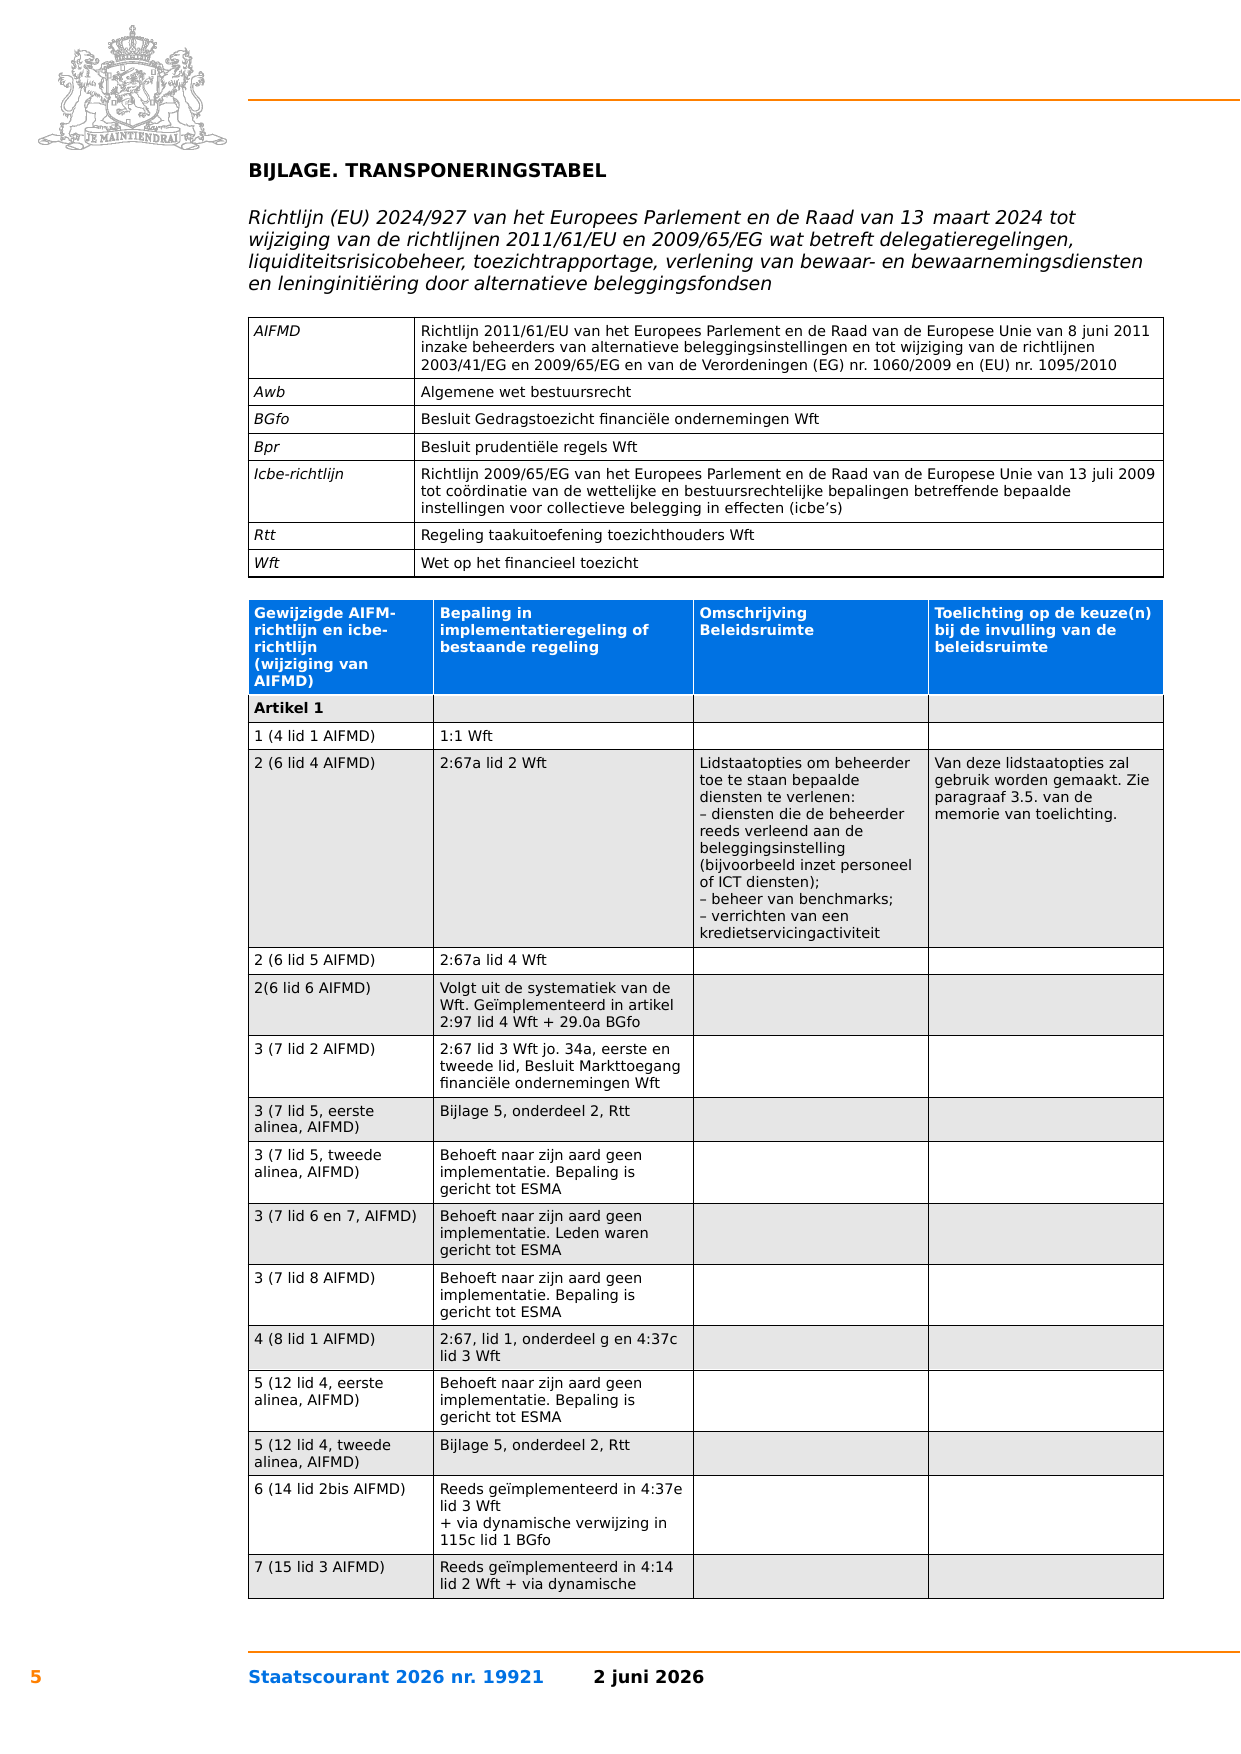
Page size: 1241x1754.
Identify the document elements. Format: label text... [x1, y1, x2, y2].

subtitle BIJLAGE. TRANSPONERINGSTABEL [248, 160, 1163, 182]
table_cell [694, 1326, 928, 1369]
table_cell 2:67, lid 1, onderdeel g en 4:37c lid 3 Wft [434, 1326, 693, 1369]
table_cell [929, 1265, 1163, 1325]
table_cell 2:67a lid 4 Wft [434, 948, 693, 974]
table_cell Van deze lidstaatopties zal gebruik worden gemaakt. Zie paragraaf 3.5. van de memorie van toelichting. [929, 750, 1163, 947]
table_header AIFMD [249, 318, 414, 378]
table_cell 1:1 Wft [434, 723, 693, 749]
table_cell [929, 1371, 1163, 1431]
table_cell Algemene wet bestuursrecht [415, 379, 1163, 405]
table_cell [694, 1204, 928, 1264]
table_cell Richtlijn 2009/65/EG van het Europees Parlement en de Raad van de Europese Unie van 13 juli 2009 tot coördinatie van de wettelijke en bestuursrechtelijke bepalingen betreffende bepaalde instellingen voor collectieve belegging in effecten (icbe’s) [415, 461, 1163, 522]
table_cell [929, 1098, 1163, 1141]
table_cell Lidstaatopties om beheerder toe te staan bepaalde diensten te verlenen: – diensten die de beheerder reeds verleend aan de beleggingsinstelling (bijvoorbeeld inzet personeel of ICT diensten); – beheer van benchmarks; – verrichten van een kredietservicingactiviteit [694, 750, 928, 947]
table_cell Artikel 1 [249, 696, 433, 722]
table_cell Bijlage 5, onderdeel 2, Rtt [434, 1098, 693, 1141]
table_cell 3 (7 lid 6 en 7, AIFMD) [249, 1204, 433, 1264]
table_cell 3 (7 lid 5, eerste alinea, AIFMD) [249, 1098, 433, 1141]
table_cell [929, 975, 1163, 1035]
table_cell [694, 696, 928, 722]
table_cell [694, 948, 928, 974]
table_cell 5 (12 lid 4, eerste alinea, AIFMD) [249, 1371, 433, 1431]
table_cell [929, 1142, 1163, 1202]
table_cell [694, 1555, 928, 1598]
table_cell [929, 948, 1163, 974]
table_cell 5 (12 lid 4, tweede alinea, AIFMD) [249, 1432, 433, 1475]
table_cell Reeds geïmplementeerd in 4:37e lid 3 Wft + via dynamische verwijzing in 115c lid 1 BGfo [434, 1476, 693, 1553]
table_cell 4 (8 lid 1 AIFMD) [249, 1326, 433, 1369]
table_header Toelichting op de keuze(n) bij de invulling van de beleidsruimte [929, 600, 1163, 694]
picture [38, 25, 227, 150]
table_cell [694, 1142, 928, 1202]
table_cell 2 (6 lid 5 AIFMD) [249, 948, 433, 974]
table_cell [694, 1098, 928, 1141]
table_cell [929, 1476, 1163, 1553]
table_cell 3 (7 lid 8 AIFMD) [249, 1265, 433, 1325]
table_cell [694, 1371, 928, 1431]
table_cell [694, 1476, 928, 1553]
table_cell 7 (15 lid 3 AIFMD) [249, 1555, 433, 1598]
table_cell Reeds geïmplementeerd in 4:14 lid 2 Wft + via dynamische [434, 1555, 693, 1598]
table_cell Awb [249, 379, 414, 405]
table_cell Rtt [249, 523, 414, 549]
table_cell 2:67 lid 3 Wft jo. 34a, eerste en tweede lid, Besluit Markttoegang financiële ondernemingen Wft [434, 1036, 693, 1097]
table_cell 1 (4 lid 1 AIFMD) [249, 723, 433, 749]
table_cell [929, 696, 1163, 722]
table_cell [694, 1265, 928, 1325]
table_cell Behoeft naar zijn aard geen implementatie. Bepaling is gericht tot ESMA [434, 1265, 693, 1325]
table_cell Bpr [249, 434, 414, 460]
table_cell Behoeft naar zijn aard geen implementatie. Bepaling is gericht tot ESMA [434, 1371, 693, 1431]
table_cell 2(6 lid 6 AIFMD) [249, 975, 433, 1035]
table_cell Behoeft naar zijn aard geen implementatie. Leden waren gericht tot ESMA [434, 1204, 693, 1264]
table_cell 2:67a lid 2 Wft [434, 750, 693, 947]
table_header Gewijzigde AIFM-richtlijn en icbe-richtlijn (wijziging van AIFMD) [249, 600, 433, 694]
table_cell Icbe-richtlijn [249, 461, 414, 522]
table_cell [694, 1036, 928, 1097]
table_cell [694, 723, 928, 749]
table_cell 6 (14 lid 2bis AIFMD) [249, 1476, 433, 1553]
table_cell 3 (7 lid 2 AIFMD) [249, 1036, 433, 1097]
table_cell 3 (7 lid 5, tweede alinea, AIFMD) [249, 1142, 433, 1202]
table_cell [694, 975, 928, 1035]
table_cell Regeling taakuitoefening toezichthouders Wft [415, 523, 1163, 549]
table_cell Behoeft naar zijn aard geen implementatie. Bepaling is gericht tot ESMA [434, 1142, 693, 1202]
table_cell [929, 1555, 1163, 1598]
table_cell Wet op het financieel toezicht [415, 550, 1163, 576]
table_cell 2 (6 lid 4 AIFMD) [249, 750, 433, 947]
table_cell Wft [249, 550, 414, 576]
table_cell Besluit Gedragstoezicht financiële ondernemingen Wft [415, 406, 1163, 433]
table_header Richtlijn 2011/61/EU van het Europees Parlement en de Raad van de Europese Unie van 8 juni 2011 inzake beheerders van alternatieve beleggingsinstellingen en tot wijziging van de richtlijnen 2003/41/EG en 2009/65/EG en van de Verordeningen (EG) nr. 1060/2009 en (EU) nr. 1095/2010 [415, 318, 1163, 378]
table_header Bepaling in implementatieregeling of bestaande regeling [434, 600, 693, 694]
table_cell Bijlage 5, onderdeel 2, Rtt [434, 1432, 693, 1475]
table_cell [434, 696, 693, 722]
table_cell Besluit prudentiële regels Wft [415, 434, 1163, 460]
text Richtlijn (EU) 2024/927 van het Europees Parlement en de Raad van 13 maart 2024 tot wijziging van de richtlijnen 2011/61/EU en 2009/65/EG wat betreft delegatieregelingen, liquiditeitsrisicobeheer, toezichtrapportage, verlening van bewaar- en bewaarnemingsdiensten en leninginitiëring door alternatieve beleggingsfondsen [248, 207, 1163, 295]
table_cell [929, 1036, 1163, 1097]
table_header Omschrijving Beleidsruimte [694, 600, 928, 694]
table_cell [929, 723, 1163, 749]
table_cell BGfo [249, 406, 414, 433]
table_cell [929, 1204, 1163, 1264]
table_cell [929, 1326, 1163, 1369]
table_cell Volgt uit de systematiek van de Wft. Geïmplementeerd in artikel 2:97 lid 4 Wft + 29.0a BGfo [434, 975, 693, 1035]
table_cell [694, 1432, 928, 1475]
table_cell [929, 1432, 1163, 1475]
